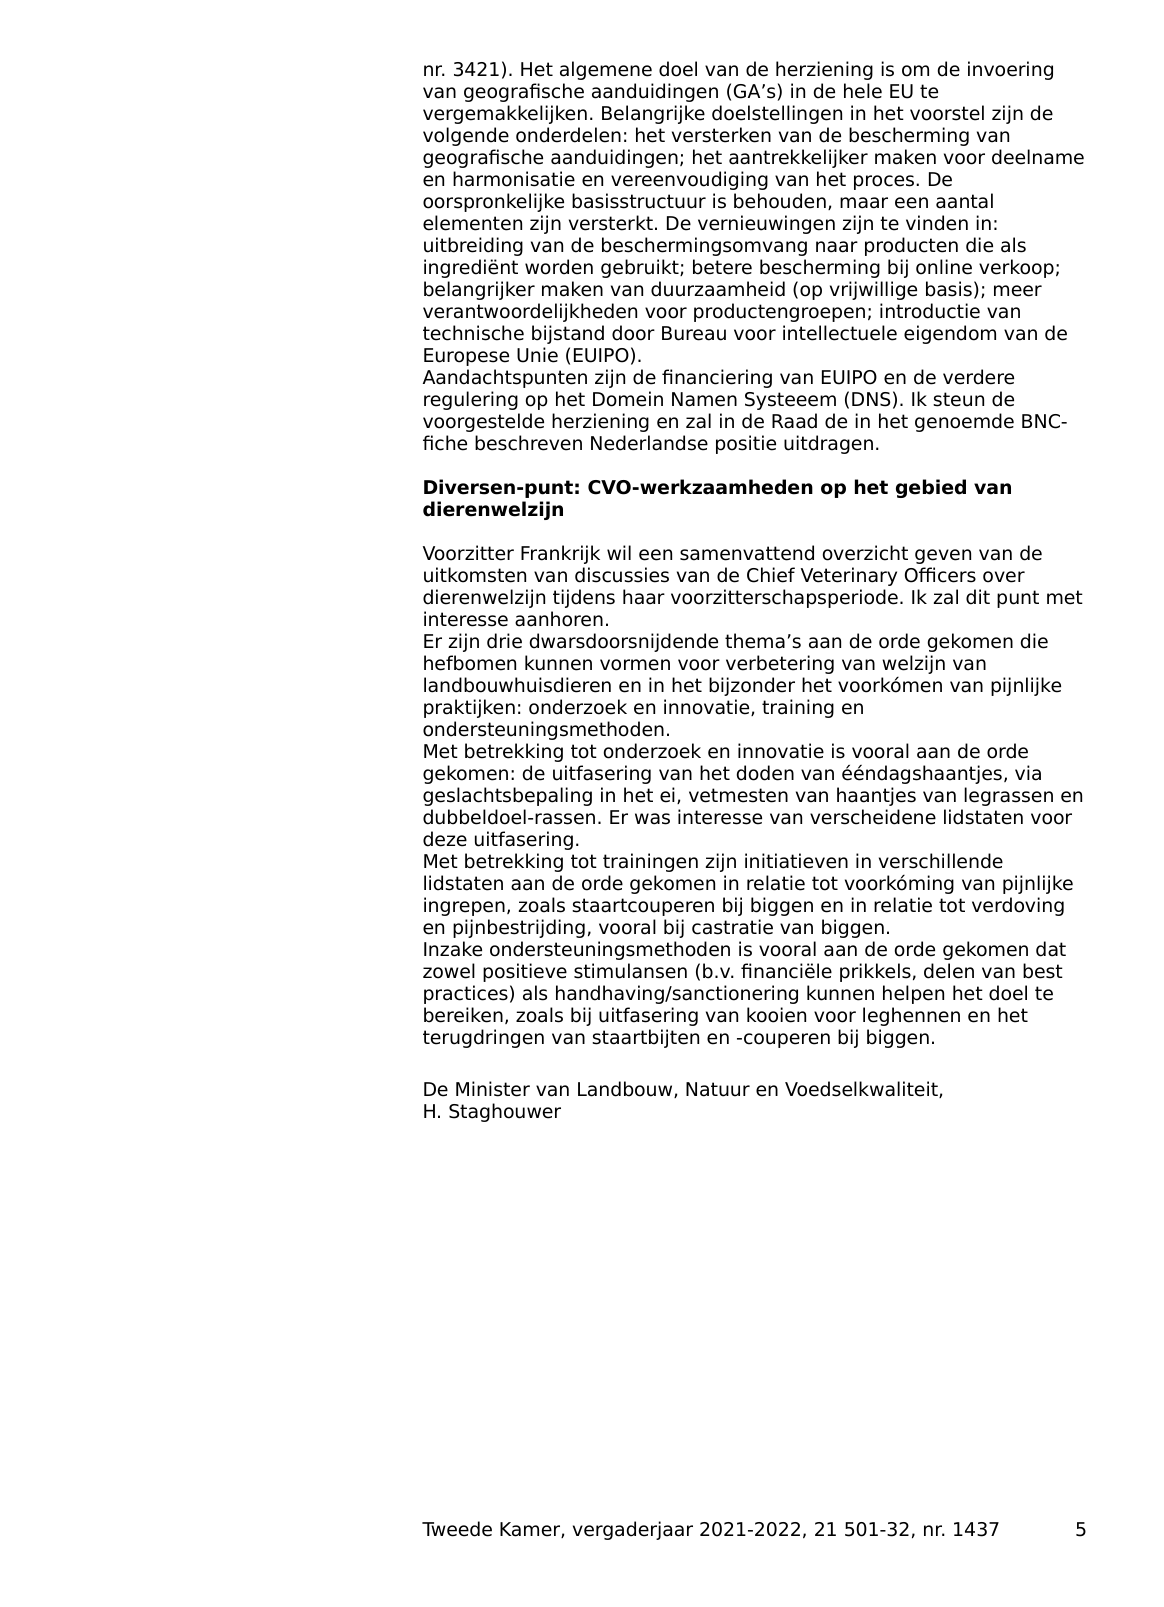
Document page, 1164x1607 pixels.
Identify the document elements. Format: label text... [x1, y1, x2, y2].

text Voorzitter Frankrijk wil een samenvattend overzicht geven van de uitkomsten van discussies van de Chief Veterinary Officers over dierenwelzijn tijdens haar voorzitterschapsperiode. Ik zal dit punt met interesse aanhoren. [422, 543, 1087, 631]
text Aandachtspunten zijn de financiering van EUIPO en de verdere regulering op het Domein Namen Systeeem (DNS). Ik steun de voorgestelde herziening en zal in de Raad de in het genoemde BNC-fiche beschreven Nederlandse positie uitdragen. [422, 367, 1087, 455]
text Met betrekking tot trainingen zijn initiatieven in verschillende lidstaten aan de orde gekomen in relatie tot voorkóming van pijnlijke ingrepen, zoals staartcouperen bij biggen en in relatie tot verdoving en pijnbestrijding, vooral bij castratie van biggen. [422, 851, 1087, 939]
subtitle Diversen-punt: CVO-werkzaamheden op het gebied van dierenwelzijn [422, 477, 1087, 521]
text De Minister van Landbouw, Natuur en Voedselkwaliteit, H. Staghouwer [422, 1078, 1087, 1122]
text Inzake ondersteuningsmethoden is vooral aan de orde gekomen dat zowel positieve stimulansen (b.v. financiële prikkels, delen van best practices) als handhaving/sanctionering kunnen helpen het doel te bereiken, zoals bij uitfasering van kooien voor leghennen en het terugdringen van staartbijten en -couperen bij biggen. [422, 939, 1087, 1048]
text Er zijn drie dwarsdoorsnijdende thema’s aan de orde gekomen die hefbomen kunnen vormen voor verbetering van welzijn van landbouwhuisdieren en in het bijzonder het voorkómen van pijnlijke praktijken: onderzoek en innovatie, training en ondersteuningsmethoden. [422, 631, 1087, 741]
text nr. 3421). Het algemene doel van de herziening is om de invoering van geografische aanduidingen (GA’s) in de hele EU te vergemakkelijken. Belangrijke doelstellingen in het voorstel zijn de volgende onderdelen: het versterken van de bescherming van geografische aanduidingen; het aantrekkelijker maken voor deelname en harmonisatie en vereenvoudiging van het proces. De oorspronkelijke basisstructuur is behouden, maar een aantal elementen zijn versterkt. De vernieuwingen zijn te vinden in: uitbreiding van de beschermingsomvang naar producten die als ingrediënt worden gebruikt; betere bescherming bij online verkoop; belangrijker maken van duurzaamheid (op vrijwillige basis); meer verantwoordelijkheden voor productengroepen; introductie van technische bijstand door Bureau voor intellectuele eigendom van de Europese Unie (EUIPO). [422, 59, 1087, 367]
text Met betrekking tot onderzoek en innovatie is vooral aan de orde gekomen: de uitfasering van het doden van ééndagshaantjes, via geslachtsbepaling in het ei, vetmesten van haantjes van legrassen en dubbeldoel-rassen. Er was interesse van verscheidene lidstaten voor deze uitfasering. [422, 741, 1087, 851]
